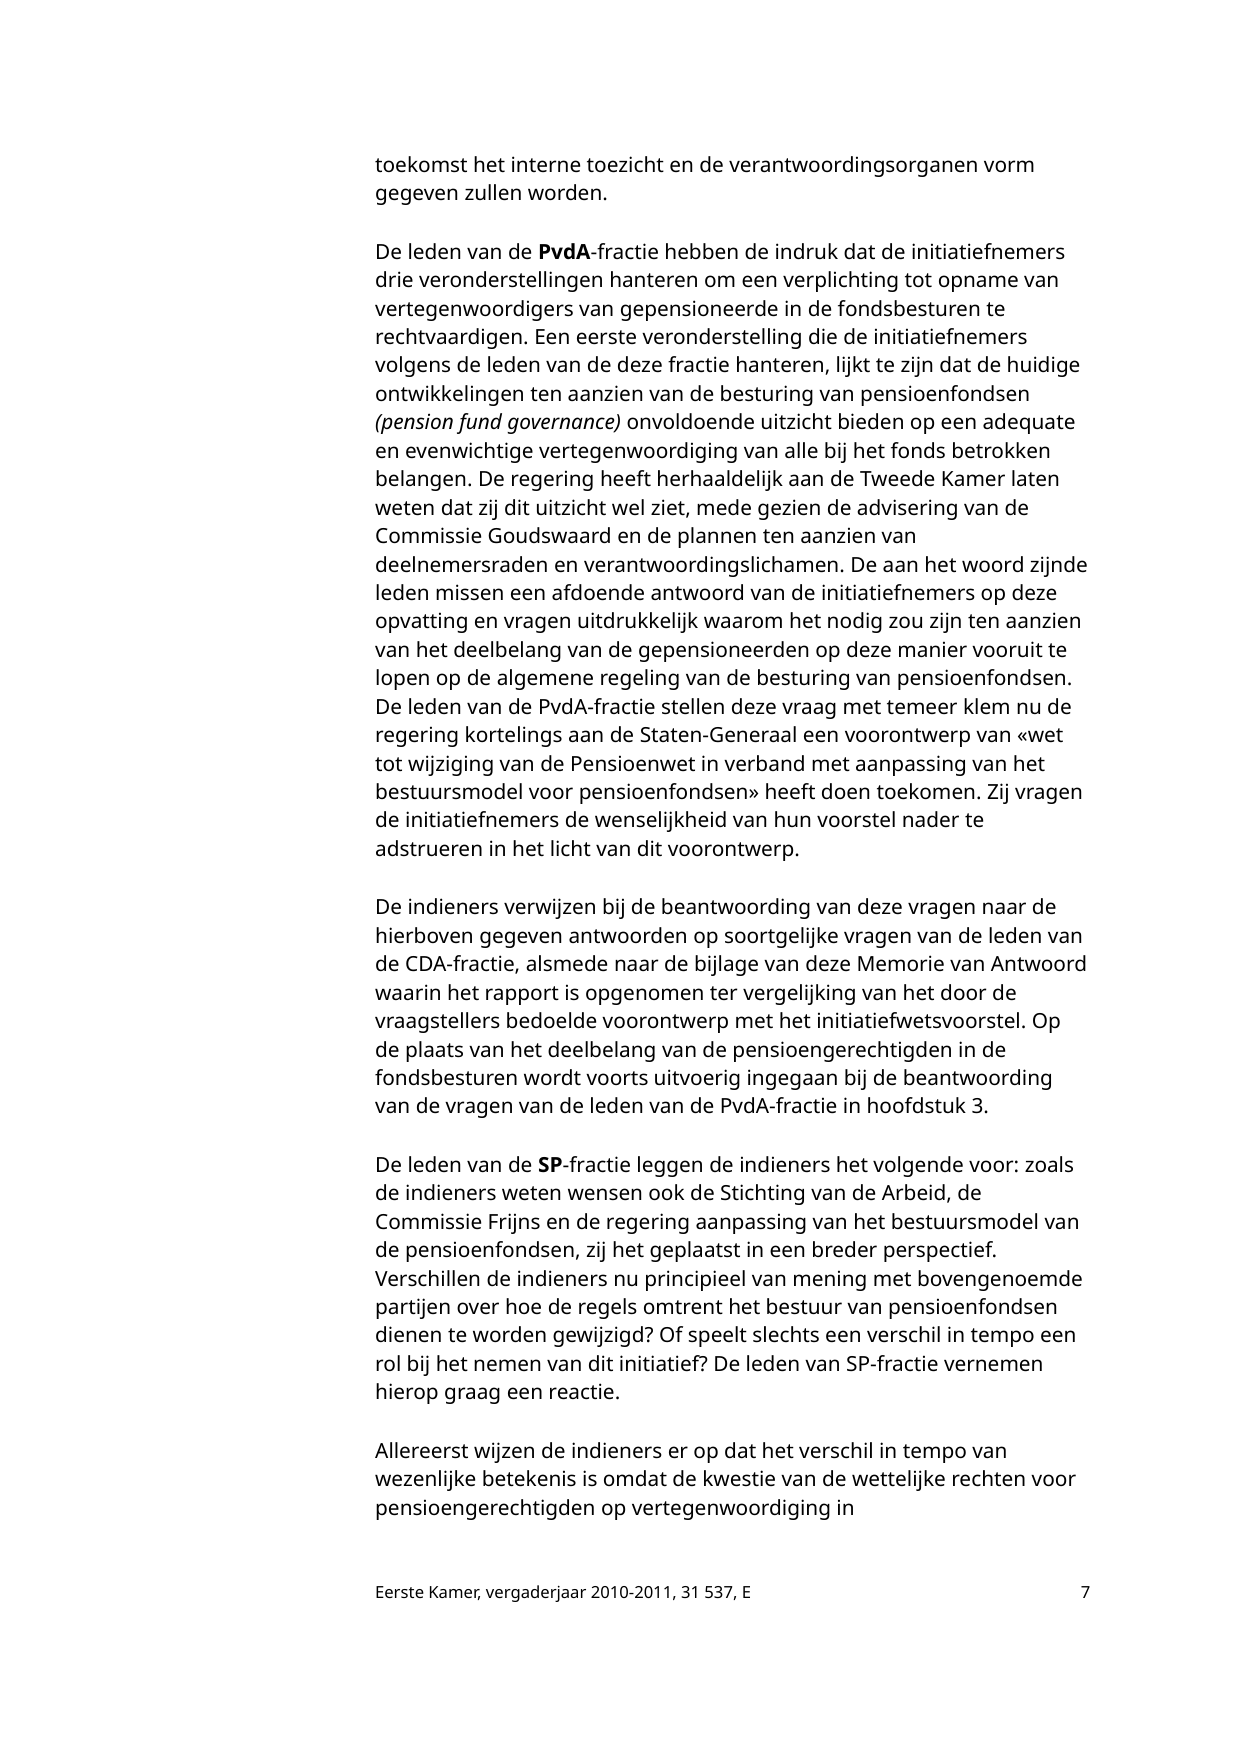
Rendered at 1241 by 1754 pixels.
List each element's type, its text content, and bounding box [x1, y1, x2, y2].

text De indieners verwijzen bij de beantwoording van deze vragen naar de hierboven gegeven antwoorden op soortgelijke vragen van de leden van de CDA-fractie, alsmede naar de bijlage van deze Memorie van Antwoord waarin het rapport is opgenomen ter vergelijking van het door de vraagstellers bedoelde voorontwerp met het initiatiefwetsvoorstel. Op de plaats van het deelbelang van de pensioengerechtigden in de fondsbesturen wordt voorts uitvoerig ingegaan bij de beantwoording van de vragen van de leden van de PvdA-fractie in hoofdstuk 3. [375, 892, 1090, 1120]
text toekomst het interne toezicht en de verantwoordingsorganen vorm gegeven zullen worden. [375, 150, 1090, 207]
text De leden van de PvdA-fractie hebben de indruk dat de initiatiefnemers drie veronderstellingen hanteren om een verplichting tot opname van vertegenwoordigers van gepensioneerde in de fondsbesturen te rechtvaardigen. Een eerste veronderstelling die de initiatiefnemers volgens de leden van de deze fractie hanteren, lijkt te zijn dat de huidige ontwikkelingen ten aanzien van de besturing van pensioenfondsen (pension fund governance) onvoldoende uitzicht bieden op een adequate en evenwichtige vertegenwoordiging van alle bij het fonds betrokken belangen. De regering heeft herhaaldelijk aan de Tweede Kamer laten weten dat zij dit uitzicht wel ziet, mede gezien de advisering van de Commissie Goudswaard en de plannen ten aanzien van deelnemersraden en verantwoordingslichamen. De aan het woord zijnde leden missen een afdoende antwoord van de initiatiefnemers op deze opvatting en vragen uitdrukkelijk waarom het nodig zou zijn ten aanzien van het deelbelang van de gepensioneerden op deze manier vooruit te lopen op de algemene regeling van de besturing van pensioenfondsen. De leden van de PvdA-fractie stellen deze vraag met temeer klem nu de regering kortelings aan de Staten-Generaal een voorontwerp van «wet tot wijziging van de Pensioenwet in verband met aanpassing van het bestuursmodel voor pensioenfondsen» heeft doen toekomen. Zij vragen de initiatiefnemers de wenselijkheid van hun voorstel nader te adstrueren in het licht van dit voorontwerp. [375, 237, 1090, 862]
text De leden van de SP-fractie leggen de indieners het volgende voor: zoals de indieners weten wensen ook de Stichting van de Arbeid, de Commissie Frijns en de regering aanpassing van het bestuursmodel van de pensioenfondsen, zij het geplaatst in een breder perspectief. Verschillen de indieners nu principieel van mening met bovengenoemde partijen over hoe de regels omtrent het bestuur van pensioenfondsen dienen te worden gewijzigd? Of speelt slechts een verschil in tempo een rol bij het nemen van dit initiatief? De leden van SP-fractie vernemen hierop graag een reactie. [375, 1150, 1090, 1406]
text Allereerst wijzen de indieners er op dat het verschil in tempo van wezenlijke betekenis is omdat de kwestie van de wettelijke rechten voor pensioengerechtigden op vertegenwoordiging in [375, 1436, 1090, 1521]
